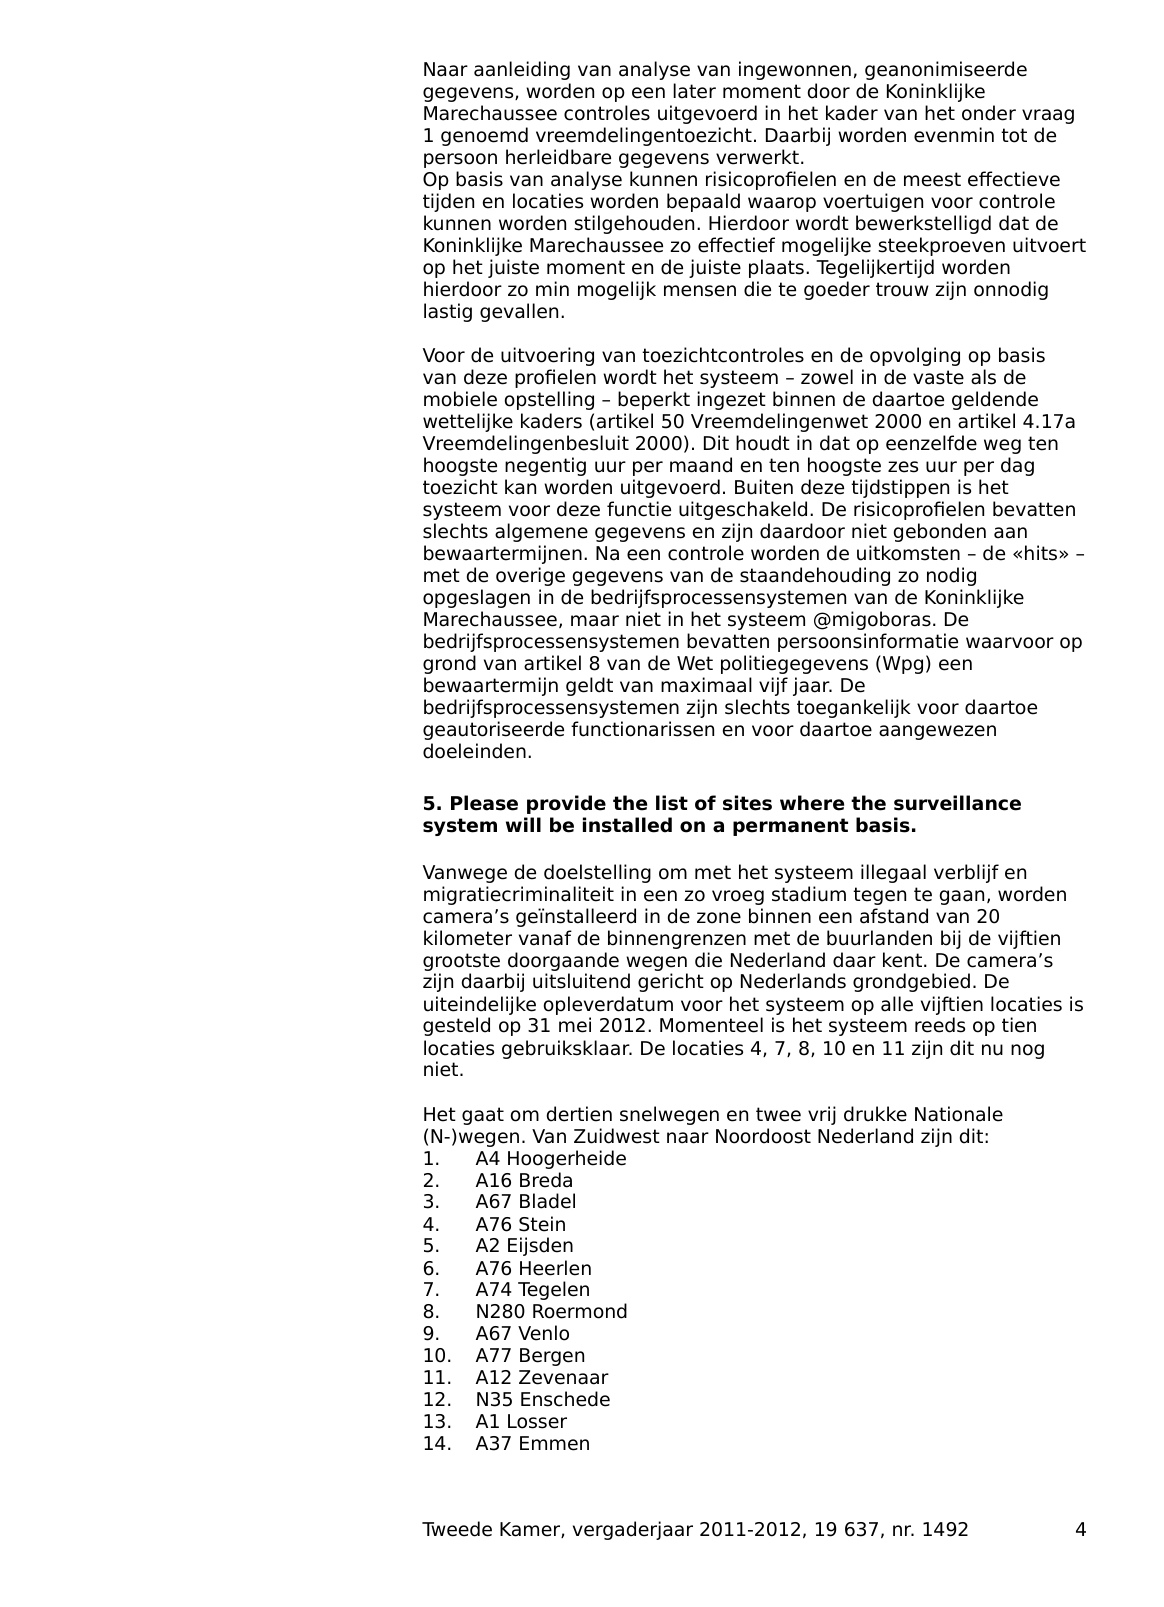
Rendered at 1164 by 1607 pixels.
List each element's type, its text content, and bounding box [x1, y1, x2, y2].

text 13. A1 Losser [422, 1411, 1087, 1433]
text 11. A12 Zevenaar [422, 1367, 1087, 1389]
text 9. A67 Venlo [422, 1323, 1087, 1345]
text Het gaat om dertien snelwegen en twee vrij drukke Nationale (N-)wegen. Van Zuidwest naar Noordoost Nederland zijn dit: [422, 1103, 1087, 1147]
text Vanwege de doelstelling om met het systeem illegaal verblijf en migratiecriminaliteit in een zo vroeg stadium tegen te gaan, worden camera’s geïnstalleerd in de zone binnen een afstand van 20 kilometer vanaf de binnengrenzen met de buurlanden bij de vijftien grootste doorgaande wegen die Nederland daar kent. De camera’s zijn daarbij uitsluitend gericht op Nederlands grondgebied. De uiteindelijke opleverdatum voor het systeem op alle vijftien locaties is gesteld op 31 mei 2012. Momenteel is het systeem reeds op tien locaties gebruiksklaar. De locaties 4, 7, 8, 10 en 11 zijn dit nu nog niet. [422, 862, 1087, 1081]
text 6. A76 Heerlen [422, 1257, 1087, 1279]
text 7. A74 Tegelen [422, 1279, 1087, 1301]
text 10. A77 Bergen [422, 1345, 1087, 1367]
text 2. A16 Breda [422, 1169, 1087, 1191]
text 14. A37 Emmen [422, 1433, 1087, 1455]
subtitle 5. Please provide the list of sites where the surveillance system will be installed on a permanent basis. [422, 793, 1087, 837]
text 3. A67 Bladel [422, 1191, 1087, 1213]
text Op basis van analyse kunnen risicoprofielen en de meest effectieve tijden en locaties worden bepaald waarop voertuigen voor controle kunnen worden stilgehouden. Hierdoor wordt bewerkstelligd dat de Koninklijke Marechaussee zo effectief mogelijke steekproeven uitvoert op het juiste moment en de juiste plaats. Tegelijkertijd worden hierdoor zo min mogelijk mensen die te goeder trouw zijn onnodig lastig gevallen. [422, 169, 1087, 323]
text 4. A76 Stein [422, 1213, 1087, 1235]
text Naar aanleiding van analyse van ingewonnen, geanonimiseerde gegevens, worden op een later moment door de Koninklijke Marechaussee controles uitgevoerd in het kader van het onder vraag 1 genoemd vreemdelingentoezicht. Daarbij worden evenmin tot de persoon herleidbare gegevens verwerkt. [422, 59, 1087, 169]
text 5. A2 Eijsden [422, 1235, 1087, 1257]
text 1. A4 Hoogerheide [422, 1147, 1087, 1169]
text 12. N35 Enschede [422, 1389, 1087, 1411]
text 8. N280 Roermond [422, 1301, 1087, 1323]
text Voor de uitvoering van toezichtcontroles en de opvolging op basis van deze profielen wordt het systeem – zowel in de vaste als de mobiele opstelling – beperkt ingezet binnen de daartoe geldende wettelijke kaders (artikel 50 Vreemdelingenwet 2000 en artikel 4.17a Vreemdelingenbesluit 2000). Dit houdt in dat op eenzelfde weg ten hoogste negentig uur per maand en ten hoogste zes uur per dag toezicht kan worden uitgevoerd. Buiten deze tijdstippen is het systeem voor deze functie uitgeschakeld. De risicoprofielen bevatten slechts algemene gegevens en zijn daardoor niet gebonden aan bewaartermijnen. Na een controle worden de uitkomsten – de «hits» – met de overige gegevens van de staandehouding zo nodig opgeslagen in de bedrijfsprocessensystemen van de Koninklijke Marechaussee, maar niet in het systeem @migoboras. De bedrijfsprocessensystemen bevatten persoonsinformatie waarvoor op grond van artikel 8 van de Wet politiegegevens (Wpg) een bewaartermijn geldt van maximaal vijf jaar. De bedrijfsprocessensystemen zijn slechts toegankelijk voor daartoe geautoriseerde functionarissen en voor daartoe aangewezen doeleinden. [422, 345, 1087, 763]
